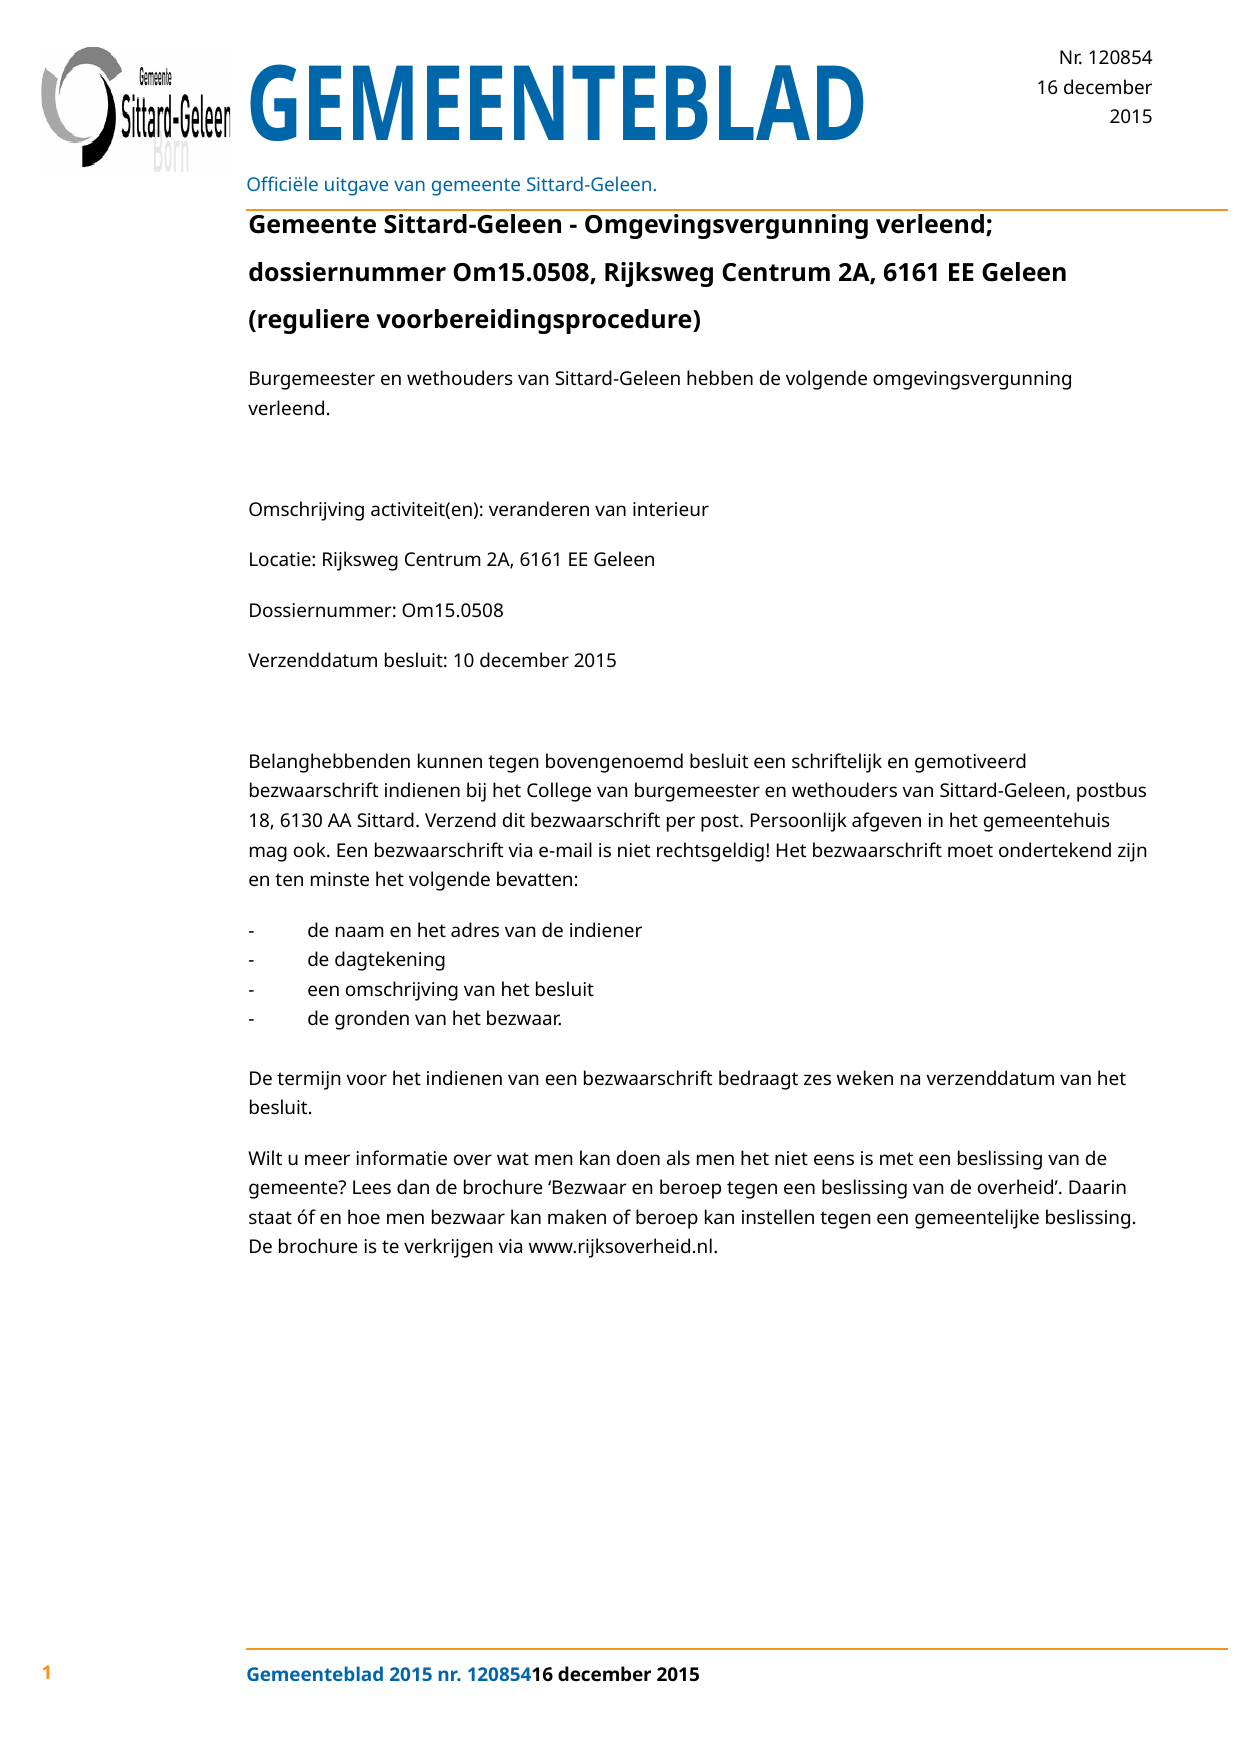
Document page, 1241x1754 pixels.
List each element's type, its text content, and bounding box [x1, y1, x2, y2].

text De termijn voor het indienen van een bezwaarschrift bedraagt zes weken na verzenddatum van het besluit. [248, 1065, 1152, 1120]
picture [41, 47, 231, 172]
text Wilt u meer informatie over wat men kan doen als men het niet eens is met een beslissing van de gemeente? Lees dan de brochure ‘Bezwaar en beroep tegen een beslissing van de overheid’. Daarin staat óf en hoe men bezwaar kan maken of beroep kan instellen tegen een gemeentelijke beslissing. De brochure is te verkrijgen via www.rijksoverheid.nl. [248, 1145, 1152, 1259]
list een omschrijving van het besluit [248, 976, 1152, 1002]
list de gronden van het bezwaar. [248, 1006, 1152, 1031]
text Verzenddatum besluit: 10 december 2015 [248, 647, 1152, 673]
list de dagtekening [248, 946, 1152, 972]
text Belanghebbenden kunnen tegen bovengenoemd besluit een schriftelijk en gemotiveerd bezwaarschrift indienen bij het College van burgemeester en wethouders van Sittard-Geleen, postbus 18, 6130 AA Sittard. Verzend dit bezwaarschrift per post. Persoonlijk afgeven in het gemeentehuis mag ook. Een bezwaarschrift via e-mail is niet rechtsgeldig! Het bezwaarschrift moet ondertekend zijn en ten minste het volgende bevatten: [248, 748, 1152, 892]
text Dossiernummer: Om15.0508 [248, 597, 1152, 622]
text Omschrijving activiteit(en): veranderen van interieur [248, 496, 1152, 522]
text Burgemeester en wethouders van Sittard-Geleen hebben de volgende omgevingsvergunning verleend. [248, 366, 1152, 421]
text Locatie: Rijksweg Centrum 2A, 6161 EE Geleen [248, 546, 1152, 572]
list de naam en het adres van de indiener [248, 917, 1152, 942]
text Gemeente Sittard-Geleen - Omgevingsvergunning verleend; dossiernummer Om15.0508, Rijksweg Centrum 2A, 6161 EE Geleen (reguliere voorbereidingsprocedure) [248, 211, 1152, 336]
